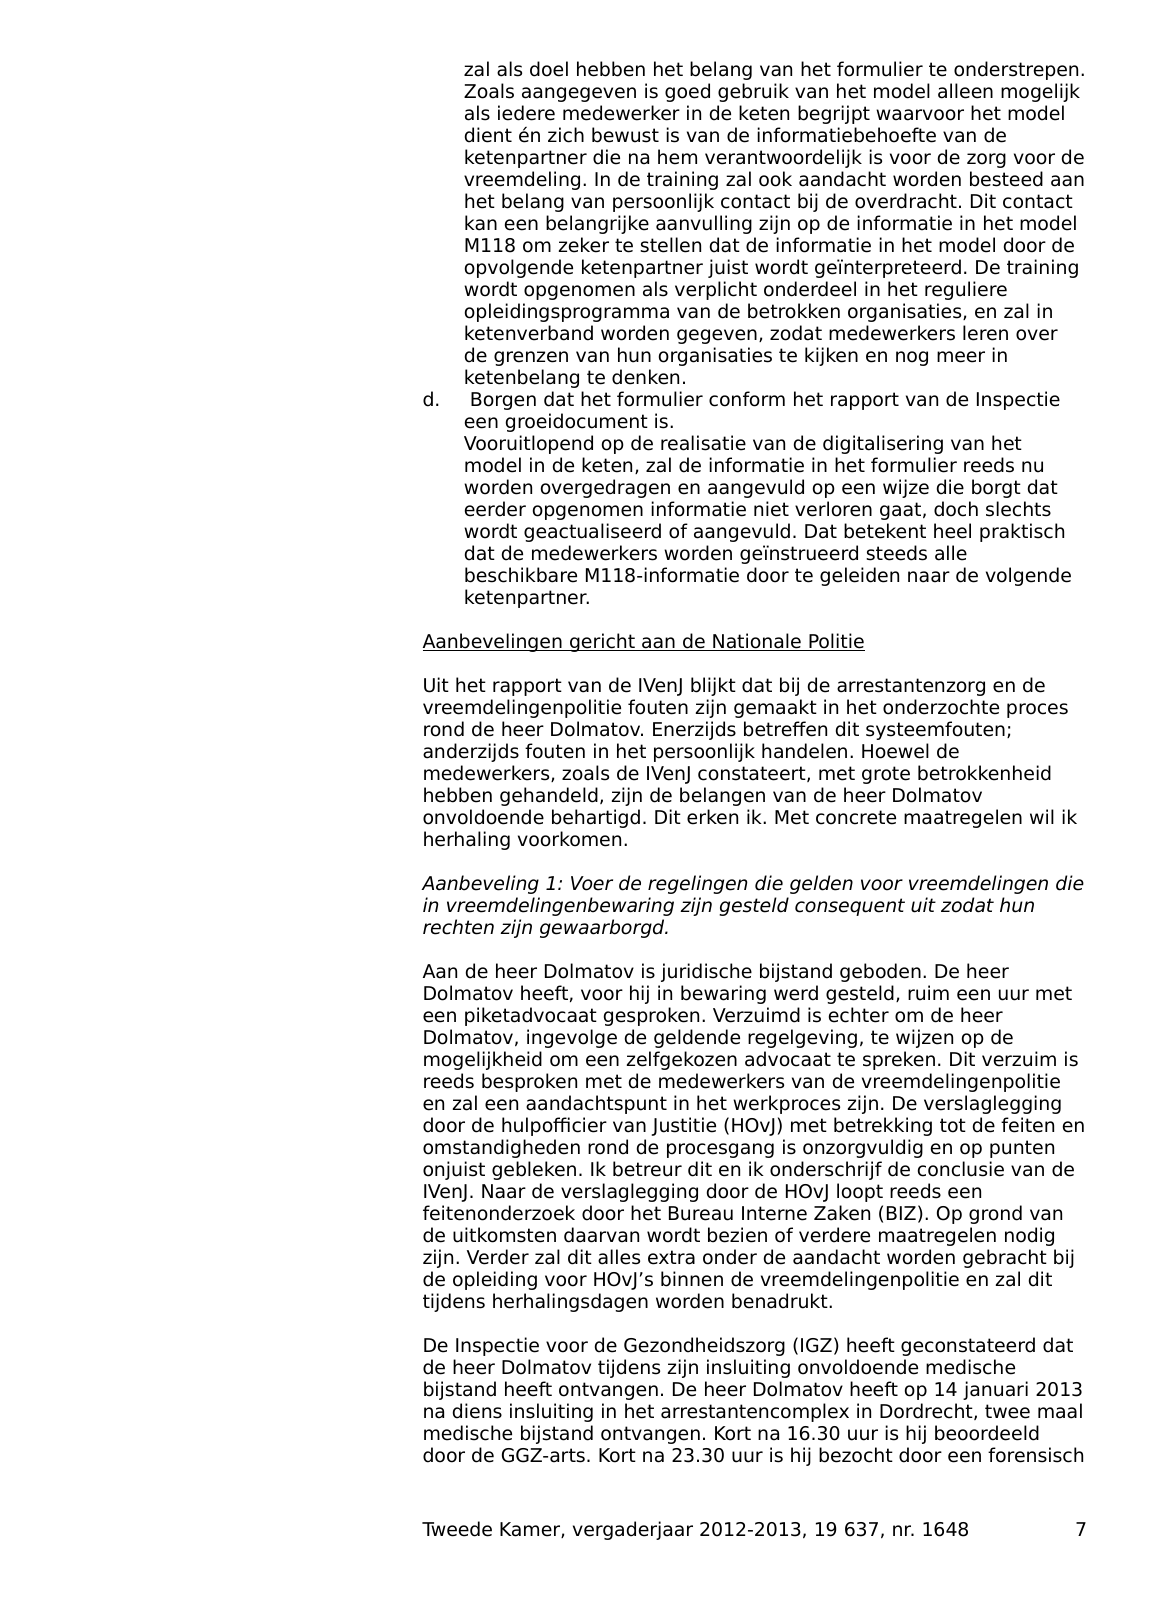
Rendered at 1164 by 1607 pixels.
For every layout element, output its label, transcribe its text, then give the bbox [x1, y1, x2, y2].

text Aanbeveling 1: Voer de regelingen die gelden voor vreemdelingen die in vreemdelingenbewaring zijn gesteld consequent uit zodat hun rechten zijn gewaarborgd. [422, 873, 1087, 939]
text Vooruitlopend op de realisatie van de digitalisering van het model in de keten, zal de informatie in het formulier reeds nu worden overgedragen en aangevuld op een wijze die borgt dat eerder opgenomen informatie niet verloren gaat, doch slechts wordt geactualiseerd of aangevuld. Dat betekent heel praktisch dat de medewerkers worden geïnstrueerd steeds alle beschikbare M118-informatie door te geleiden naar de volgende ketenpartner. [464, 433, 1087, 608]
text Aan de heer Dolmatov is juridische bijstand geboden. De heer Dolmatov heeft, voor hij in bewaring werd gesteld, ruim een uur met een piketadvocaat gesproken. Verzuimd is echter om de heer Dolmatov, ingevolge de geldende regelgeving, te wijzen op de mogelijkheid om een zelfgekozen advocaat te spreken. Dit verzuim is reeds besproken met de medewerkers van de vreemdelingenpolitie en zal een aandachtspunt in het werkproces zijn. De verslaglegging door de hulpofficier van Justitie (HOvJ) met betrekking tot de feiten en omstandigheden rond de procesgang is onzorgvuldig en op punten onjuist gebleken. Ik betreur dit en ik onderschrijf de conclusie van de IVenJ. Naar de verslaglegging door de HOvJ loopt reeds een feitenonderzoek door het Bureau Interne Zaken (BIZ). Op grond van de uitkomsten daarvan wordt bezien of verdere maatregelen nodig zijn. Verder zal dit alles extra onder de aandacht worden gebracht bij de opleiding voor HOvJ’s binnen de vreemdelingenpolitie en zal dit tijdens herhalingsdagen worden benadrukt. [422, 961, 1087, 1313]
subtitle Aanbevelingen gericht aan de Nationale Politie [422, 631, 1087, 653]
text Uit het rapport van de IVenJ blijkt dat bij de arrestantenzorg en de vreemdelingenpolitie fouten zijn gemaakt in het onderzochte proces rond de heer Dolmatov. Enerzijds betreffen dit systeemfouten; anderzijds fouten in het persoonlijk handelen. Hoewel de medewerkers, zoals de IVenJ constateert, met grote betrokkenheid hebben gehandeld, zijn de belangen van de heer Dolmatov onvoldoende behartigd. Dit erken ik. Met concrete maatregelen wil ik herhaling voorkomen. [422, 675, 1087, 851]
text d. Borgen dat het formulier conform het rapport van de Inspectie een groeidocument is. [422, 389, 1087, 433]
text zal als doel hebben het belang van het formulier te onderstrepen. Zoals aangegeven is goed gebruik van het model alleen mogelijk als iedere medewerker in de keten begrijpt waarvoor het model dient én zich bewust is van de informatiebehoefte van de ketenpartner die na hem verantwoordelijk is voor de zorg voor de vreemdeling. In de training zal ook aandacht worden besteed aan het belang van persoonlijk contact bij de overdracht. Dit contact kan een belangrijke aanvulling zijn op de informatie in het model M118 om zeker te stellen dat de informatie in het model door de opvolgende ketenpartner juist wordt geïnterpreteerd. De training wordt opgenomen als verplicht onderdeel in het reguliere opleidingsprogramma van de betrokken organisaties, en zal in ketenverband worden gegeven, zodat medewerkers leren over de grenzen van hun organisaties te kijken en nog meer in ketenbelang te denken. [464, 59, 1087, 389]
text De Inspectie voor de Gezondheidszorg (IGZ) heeft geconstateerd dat de heer Dolmatov tijdens zijn insluiting onvoldoende medische bijstand heeft ontvangen. De heer Dolmatov heeft op 14 januari 2013 na diens insluiting in het arrestantencomplex in Dordrecht, twee maal medische bijstand ontvangen. Kort na 16.30 uur is hij beoordeeld door de GGZ-arts. Kort na 23.30 uur is hij bezocht door een forensisch [422, 1335, 1087, 1467]
